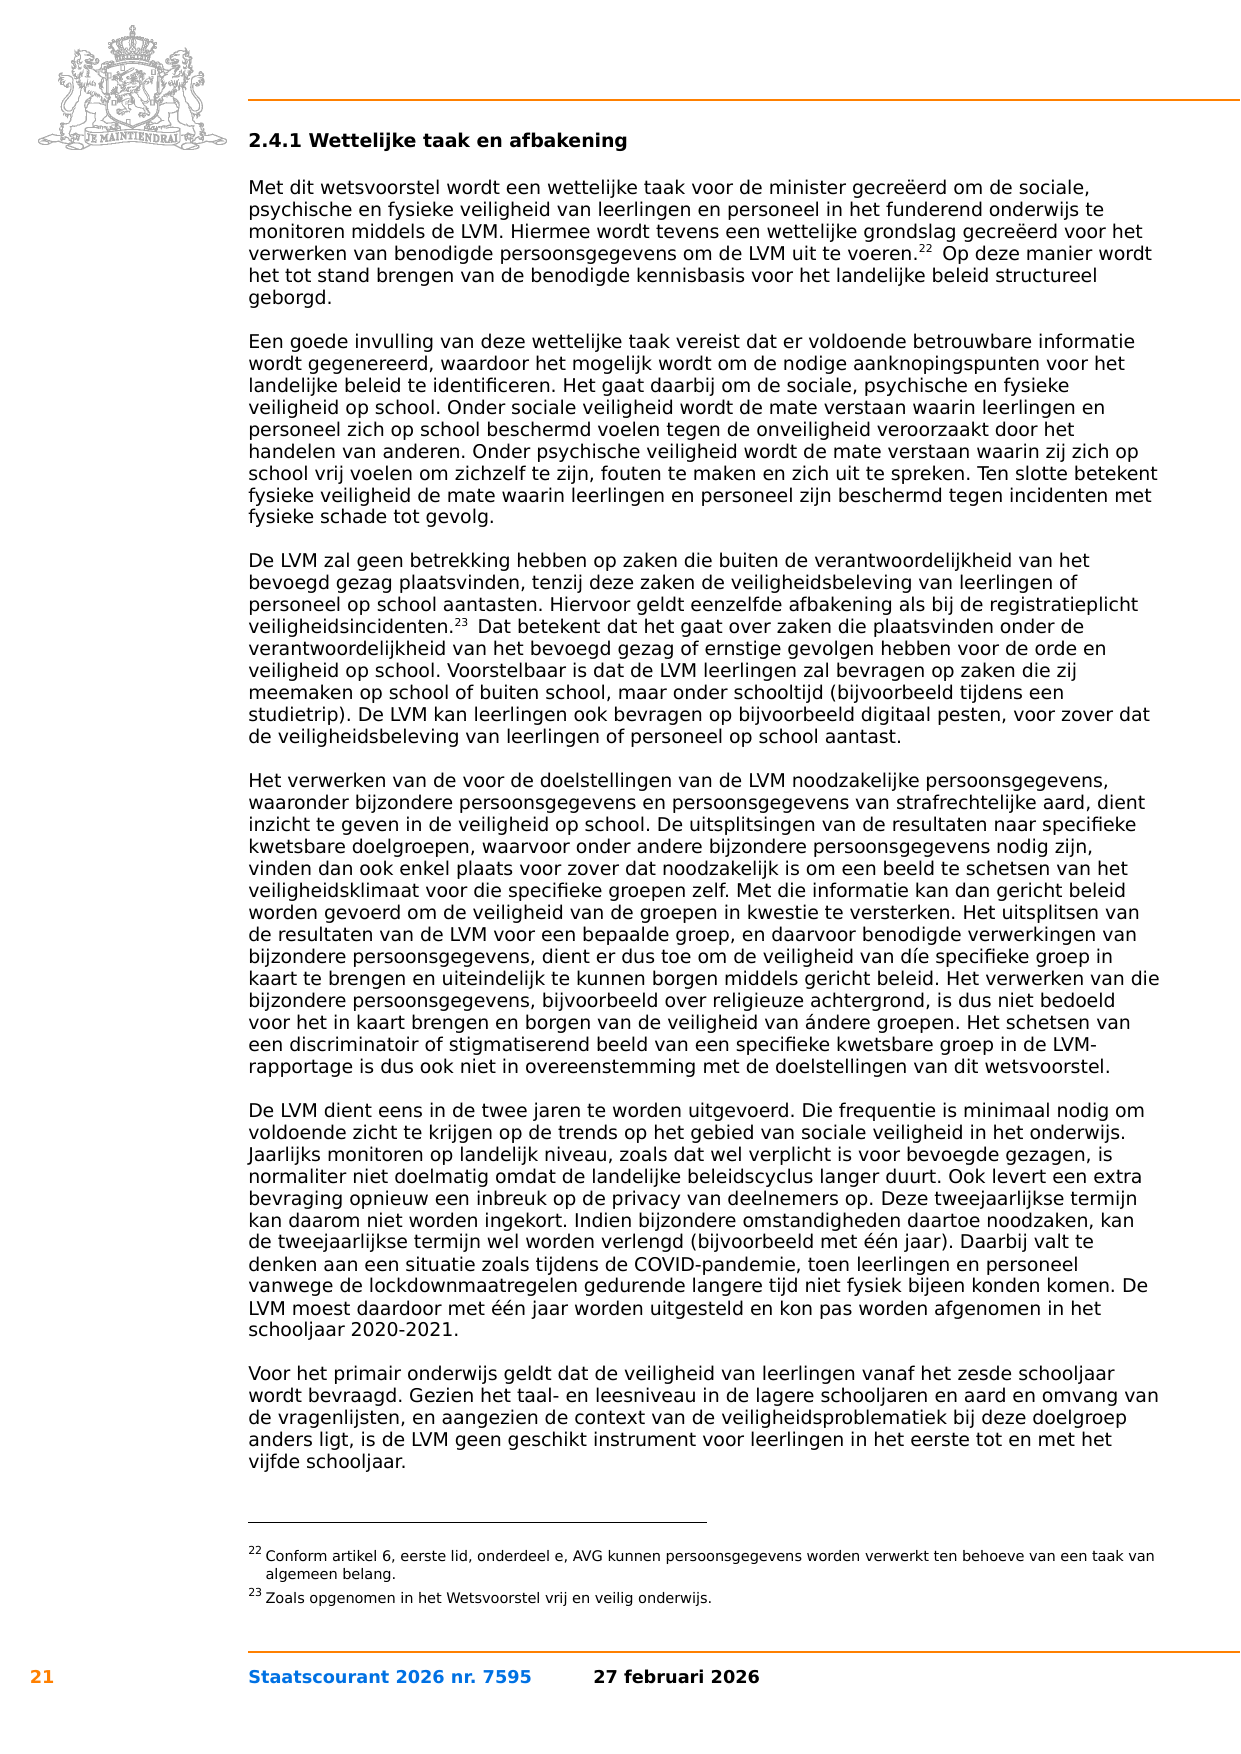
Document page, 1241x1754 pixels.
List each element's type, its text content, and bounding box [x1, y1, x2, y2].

text Conform artikel 6, eerste lid, onderdeel e, AVG kunnen persoonsgegevens worden verwerkt ten behoeve van een taak van algemeen belang. [248, 1544, 1163, 1583]
text Een goede invulling van deze wettelijke taak vereist dat er voldoende betrouwbare informatie wordt gegenereerd, waardoor het mogelijk wordt om de nodige aanknopingspunten voor het landelijke beleid te identificeren. Het gaat daarbij om de sociale, psychische en fysieke veiligheid op school. Onder sociale veiligheid wordt de mate verstaan waarin leerlingen en personeel zich op school beschermd voelen tegen de onveiligheid veroorzaakt door het handelen van anderen. Onder psychische veiligheid wordt de mate verstaan waarin zij zich op school vrij voelen om zichzelf te zijn, fouten te maken en zich uit te spreken. Ten slotte betekent fysieke veiligheid de mate waarin leerlingen en personeel zijn beschermd tegen incidenten met fysieke schade tot gevolg. [248, 331, 1163, 528]
text Het verwerken van de voor de doelstellingen van de LVM noodzakelijke persoonsgegevens, waaronder bijzondere persoonsgegevens en persoonsgegevens van strafrechtelijke aard, dient inzicht te geven in de veiligheid op school. De uitsplitsingen van de resultaten naar specifieke kwetsbare doelgroepen, waarvoor onder andere bijzondere persoonsgegevens nodig zijn, vinden dan ook enkel plaats voor zover dat noodzakelijk is om een beeld te schetsen van het veiligheidsklimaat voor die specifieke groepen zelf. Met die informatie kan dan gericht beleid worden gevoerd om de veiligheid van de groepen in kwestie te versterken. Het uitsplitsen van de resultaten van de LVM voor een bepaalde groep, en daarvoor benodigde verwerkingen van bijzondere persoonsgegevens, dient er dus toe om de veiligheid van díe specifieke groep in kaart te brengen en uiteindelijk te kunnen borgen middels gericht beleid. Het verwerken van die bijzondere persoonsgegevens, bijvoorbeeld over religieuze achtergrond, is dus niet bedoeld voor het in kaart brengen en borgen van de veiligheid van ándere groepen. Het schetsen van een discriminatoir of stigmatiserend beeld van een specifieke kwetsbare groep in de LVM-rapportage is dus ook niet in overeenstemming met de doelstellingen van dit wetsvoorstel. [248, 770, 1163, 1078]
picture [38, 25, 227, 150]
text Met dit wetsvoorstel wordt een wettelijke taak voor de minister gecreëerd om de sociale, psychische en fysieke veiligheid van leerlingen en personeel in het funderend onderwijs te monitoren middels de LVM. Hiermee wordt tevens een wettelijke grondslag gecreëerd voor het verwerken van benodigde persoonsgegevens om de LVM uit te voeren. Op deze manier wordt het tot stand brengen van de benodigde kennisbasis voor het landelijke beleid structureel geborgd. [248, 177, 1163, 309]
text De LVM zal geen betrekking hebben op zaken die buiten de verantwoordelijkheid van het bevoegd gezag plaatsvinden, tenzij deze zaken de veiligheidsbeleving van leerlingen of personeel op school aantasten. Hiervoor geldt eenzelfde afbakening als bij de registratieplicht veiligheidsincidenten. Dat betekent dat het gaat over zaken die plaatsvinden onder de verantwoordelijkheid van het bevoegd gezag of ernstige gevolgen hebben voor de orde en veiligheid op school. Voorstelbaar is dat de LVM leerlingen zal bevragen op zaken die zij meemaken op school of buiten school, maar onder schooltijd (bijvoorbeeld tijdens een studietrip). De LVM kan leerlingen ook bevragen op bijvoorbeeld digitaal pesten, voor zover dat de veiligheidsbeleving van leerlingen of personeel op school aantast. [248, 550, 1163, 748]
subtitle 2.4.1 Wettelijke taak en afbakening [248, 130, 1163, 152]
text De LVM dient eens in de twee jaren te worden uitgevoerd. Die frequentie is minimaal nodig om voldoende zicht te krijgen op de trends op het gebied van sociale veiligheid in het onderwijs. Jaarlijks monitoren op landelijk niveau, zoals dat wel verplicht is voor bevoegde gezagen, is normaliter niet doelmatig omdat de landelijke beleidscyclus langer duurt. Ook levert een extra bevraging opnieuw een inbreuk op de privacy van deelnemers op. Deze tweejaarlijkse termijn kan daarom niet worden ingekort. Indien bijzondere omstandigheden daartoe noodzaken, kan de tweejaarlijkse termijn wel worden verlengd (bijvoorbeeld met één jaar). Daarbij valt te denken aan een situatie zoals tijdens de COVID-pandemie, toen leerlingen en personeel vanwege de lockdownmaatregelen gedurende langere tijd niet fysiek bijeen konden komen. De LVM moest daardoor met één jaar worden uitgesteld en kon pas worden afgenomen in het schooljaar 2020-2021. [248, 1099, 1163, 1341]
text Voor het primair onderwijs geldt dat de veiligheid van leerlingen vanaf het zesde schooljaar wordt bevraagd. Gezien het taal- en leesniveau in de lagere schooljaren en aard en omvang van de vragenlijsten, en aangezien de context van de veiligheidsproblematiek bij deze doelgroep anders ligt, is de LVM geen geschikt instrument voor leerlingen in het eerste tot en met het vijfde schooljaar. [248, 1363, 1163, 1473]
text Zoals opgenomen in het Wetsvoorstel vrij en veilig onderwijs. [248, 1586, 1163, 1608]
